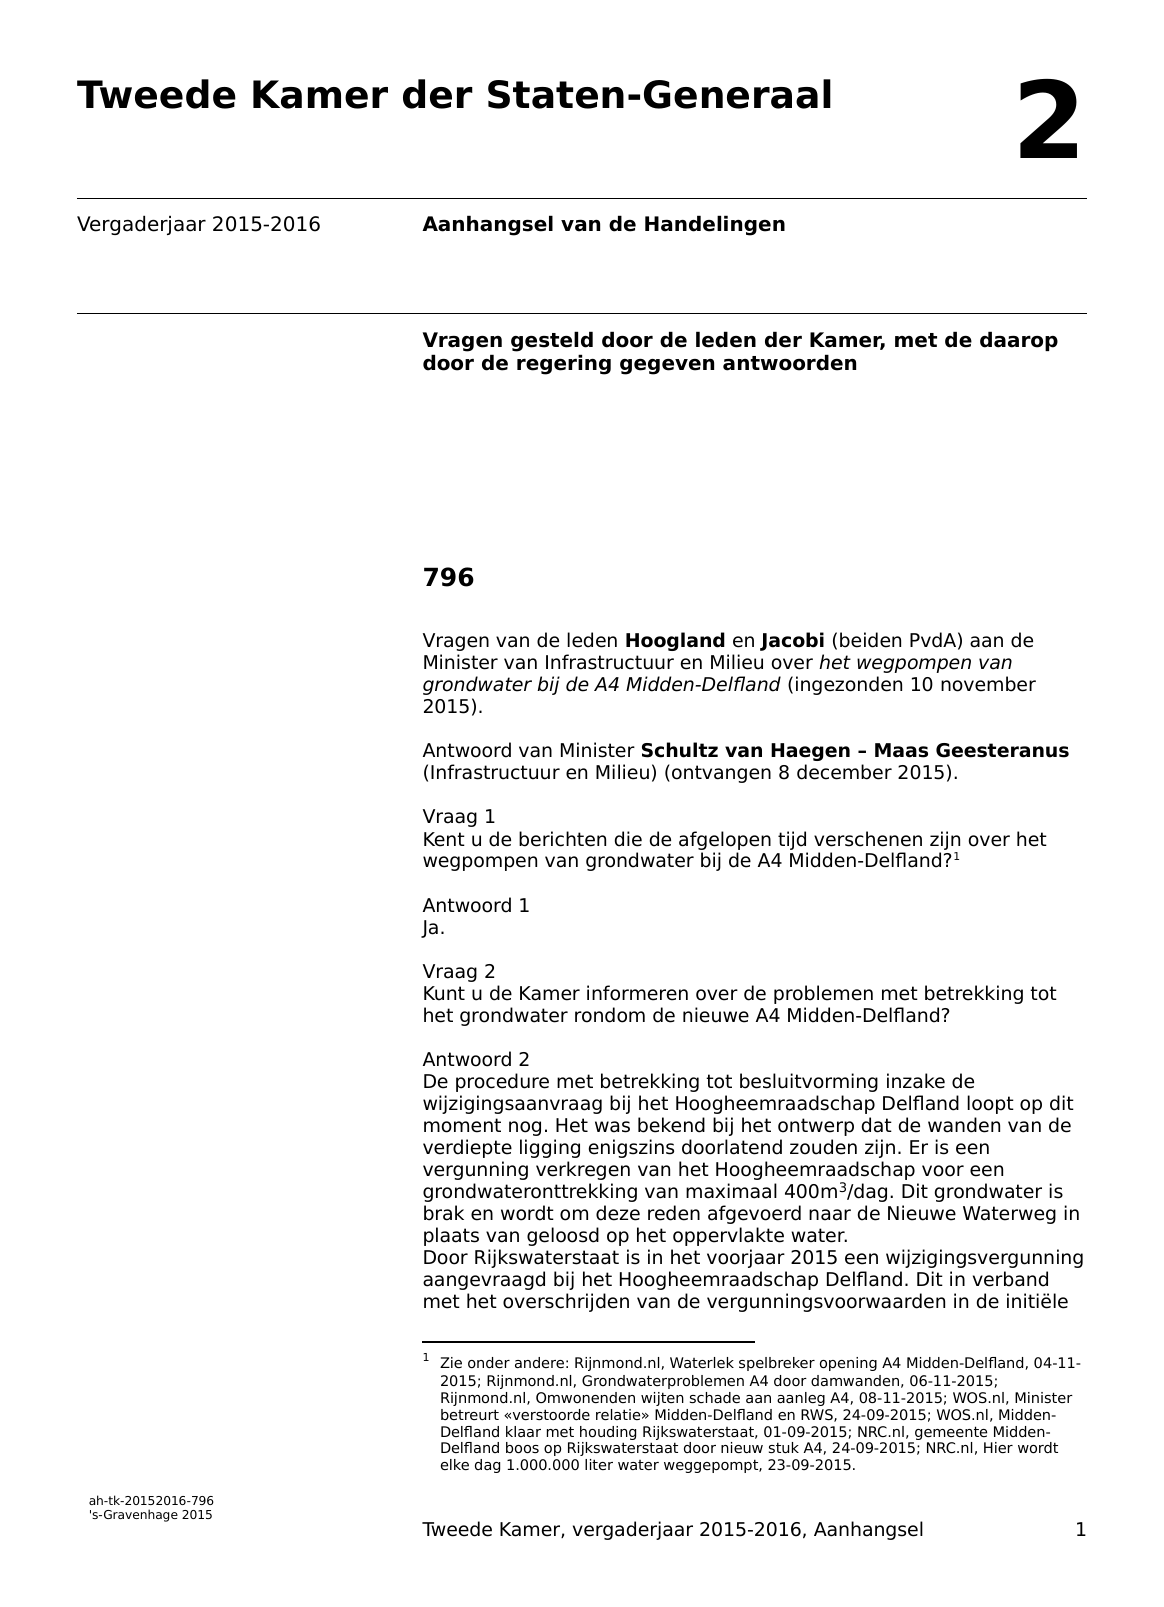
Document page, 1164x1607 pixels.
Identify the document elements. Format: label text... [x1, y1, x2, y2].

text ah-tk-20152016-796 [88, 1494, 323, 1508]
table_cell Vragen gesteld door de leden der Kamer, met de daarop door de regering gegeven antwoorden [422, 314, 1087, 375]
table_cell Aanhangsel van de Handelingen [422, 199, 1087, 313]
table_header Tweede Kamer der Staten-Generaal [77, 59, 886, 198]
text Vraag 1 [422, 806, 1087, 828]
table_cell [77, 314, 422, 375]
text Door Rijkswaterstaat is in het voorjaar 2015 een wijzigingsvergunning aangevraagd bij het Hoogheemraadschap Delfland. Dit in verband met het overschrijden van de vergunningsvoorwaarden in de initiële [422, 1247, 1087, 1313]
text Antwoord 2 [422, 1049, 1087, 1071]
text De procedure met betrekking tot besluitvorming inzake de wijzigingsaanvraag bij het Hoogheemraadschap Delfland loopt op dit moment nog. Het was bekend bij het ontwerp dat de wanden van de verdiepte ligging enigszins doorlatend zouden zijn. Er is een vergunning verkregen van het Hoogheemraadschap voor een grondwateronttrekking van maximaal 400m3/dag. Dit grondwater is brak en wordt om deze reden afgevoerd naar de Nieuwe Waterweg in plaats van geloosd op het oppervlakte water. [422, 1071, 1087, 1247]
text Antwoord 1 [422, 894, 1087, 917]
table_cell Vergaderjaar 2015-2016 [77, 199, 422, 313]
text Kunt u de Kamer informeren over de problemen met betrekking tot het grondwater rondom de nieuwe A4 Midden-Delfland? [422, 983, 1087, 1027]
table_header 2 [886, 59, 1087, 198]
text Zie onder andere: Rijnmond.nl, Waterlek spelbreker opening A4 Midden-Delfland, 04-11-2015; Rijnmond.nl, Grondwaterproblemen A4 door damwanden, 06-11-2015; Rijnmond.nl, Omwonenden wijten schade aan aanleg A4, 08-11-2015; WOS.nl, Minister betreurt «verstoorde relatie» Midden-Delfland en RWS, 24-09-2015; WOS.nl, Midden-Delfland klaar met houding Rijkswaterstaat, 01-09-2015; NRC.nl, gemeente Midden-Delfland boos op Rijkswaterstaat door nieuw stuk A4, 24-09-2015; NRC.nl, Hier wordt elke dag 1.000.000 liter water weggepompt, 23-09-2015. [422, 1351, 1087, 1474]
text Ja. [422, 917, 1087, 938]
text Antwoord van Minister Schultz van Haegen – Maas Geesteranus (Infrastructuur en Milieu) (ontvangen 8 december 2015). [422, 740, 1087, 784]
text Vragen van de leden Hoogland en Jacobi (beiden PvdA) aan de Minister van Infrastructuur en Milieu over het wegpompen van grondwater bij de A4 Midden-Delfland (ingezonden 10 november 2015). [422, 630, 1087, 718]
text 's-Gravenhage 2015 [88, 1508, 323, 1522]
text 796 [422, 563, 1087, 592]
text Kent u de berichten die de afgelopen tijd verschenen zijn over het wegpompen van grondwater bij de A4 Midden-Delfland? [422, 828, 1087, 872]
text Vraag 2 [422, 961, 1087, 983]
